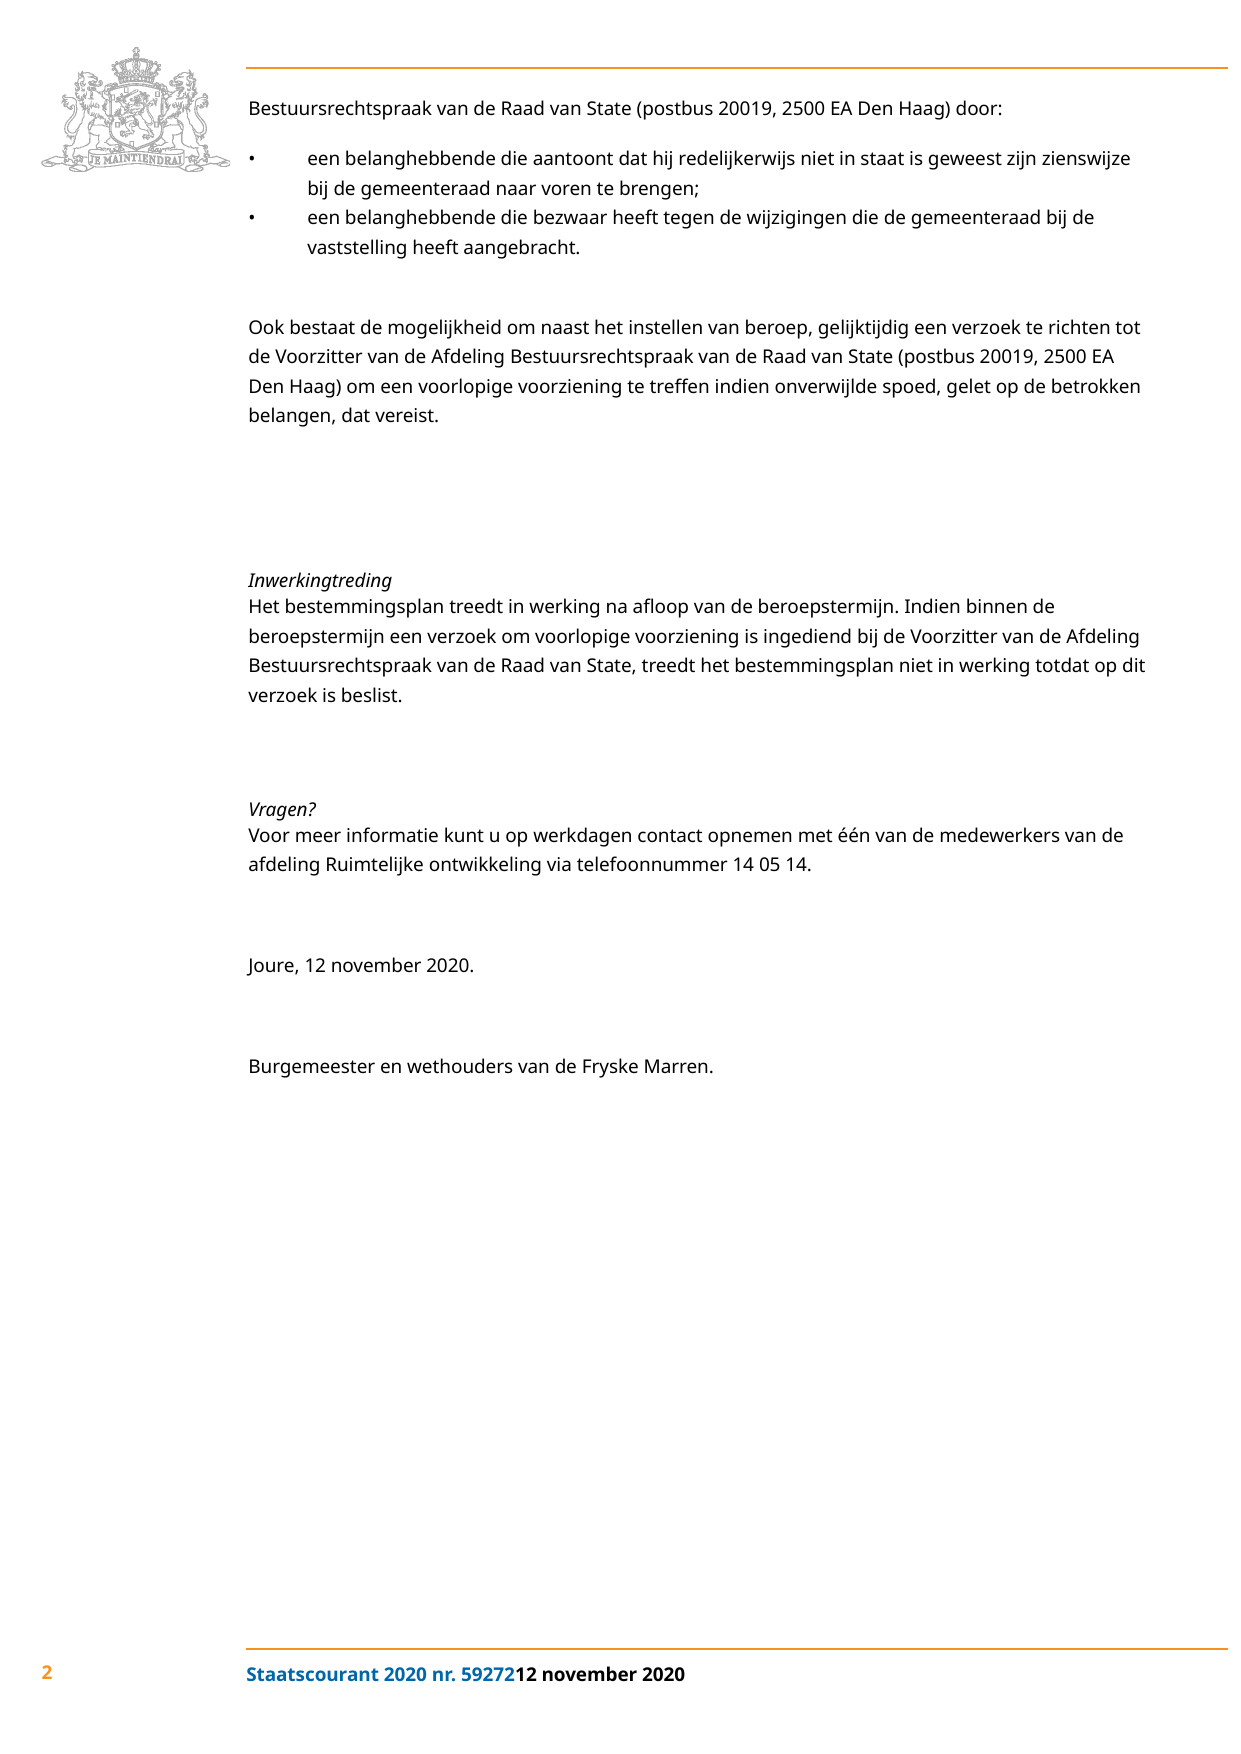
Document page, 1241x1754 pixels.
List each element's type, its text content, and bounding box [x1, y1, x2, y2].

text Ook bestaat de mogelijkheid om naast het instellen van beroep, gelijktijdig een verzoek te richten tot de Voorzitter van de Afdeling Bestuursrechtspraak van de Raad van State (postbus 20019, 2500 EA Den Haag) om een voorlopige voorziening te treffen indien onverwijlde spoed, gelet op de betrokken belangen, dat vereist. [248, 314, 1152, 428]
list een belanghebbende die aantoont dat hij redelijkerwijs niet in staat is geweest zijn zienswijze bij de gemeenteraad naar voren te brengen; [248, 145, 1152, 201]
text Vragen? [248, 796, 1152, 822]
text Inwerkingtreding [248, 567, 1152, 593]
list een belanghebbende die bezwaar heeft tegen de wijzigingen die de gemeenteraad bij de vaststelling heeft aangebracht. [248, 204, 1152, 260]
picture [41, 47, 231, 172]
text Joure, 12 november 2020. [248, 952, 1152, 978]
text Voor meer informatie kunt u op werkdagen contact opnemen met één van de medewerkers van de afdeling Ruimtelijke ontwikkeling via telefoonnummer 14 05 14. [248, 822, 1152, 877]
text Het bestemmingsplan treedt in werking na afloop van de beroepstermijn. Indien binnen de beroepstermijn een verzoek om voorlopige voorziening is ingediend bij de Voorzitter van de Afdeling Bestuursrechtspraak van de Raad van State, treedt het bestemmingsplan niet in werking totdat op dit verzoek is beslist. [248, 593, 1152, 708]
text Burgemeester en wethouders van de Fryske Marren. [248, 1053, 1152, 1079]
text Bestuursrechtspraak van de Raad van State (postbus 20019, 2500 EA Den Haag) door: [248, 95, 1152, 121]
